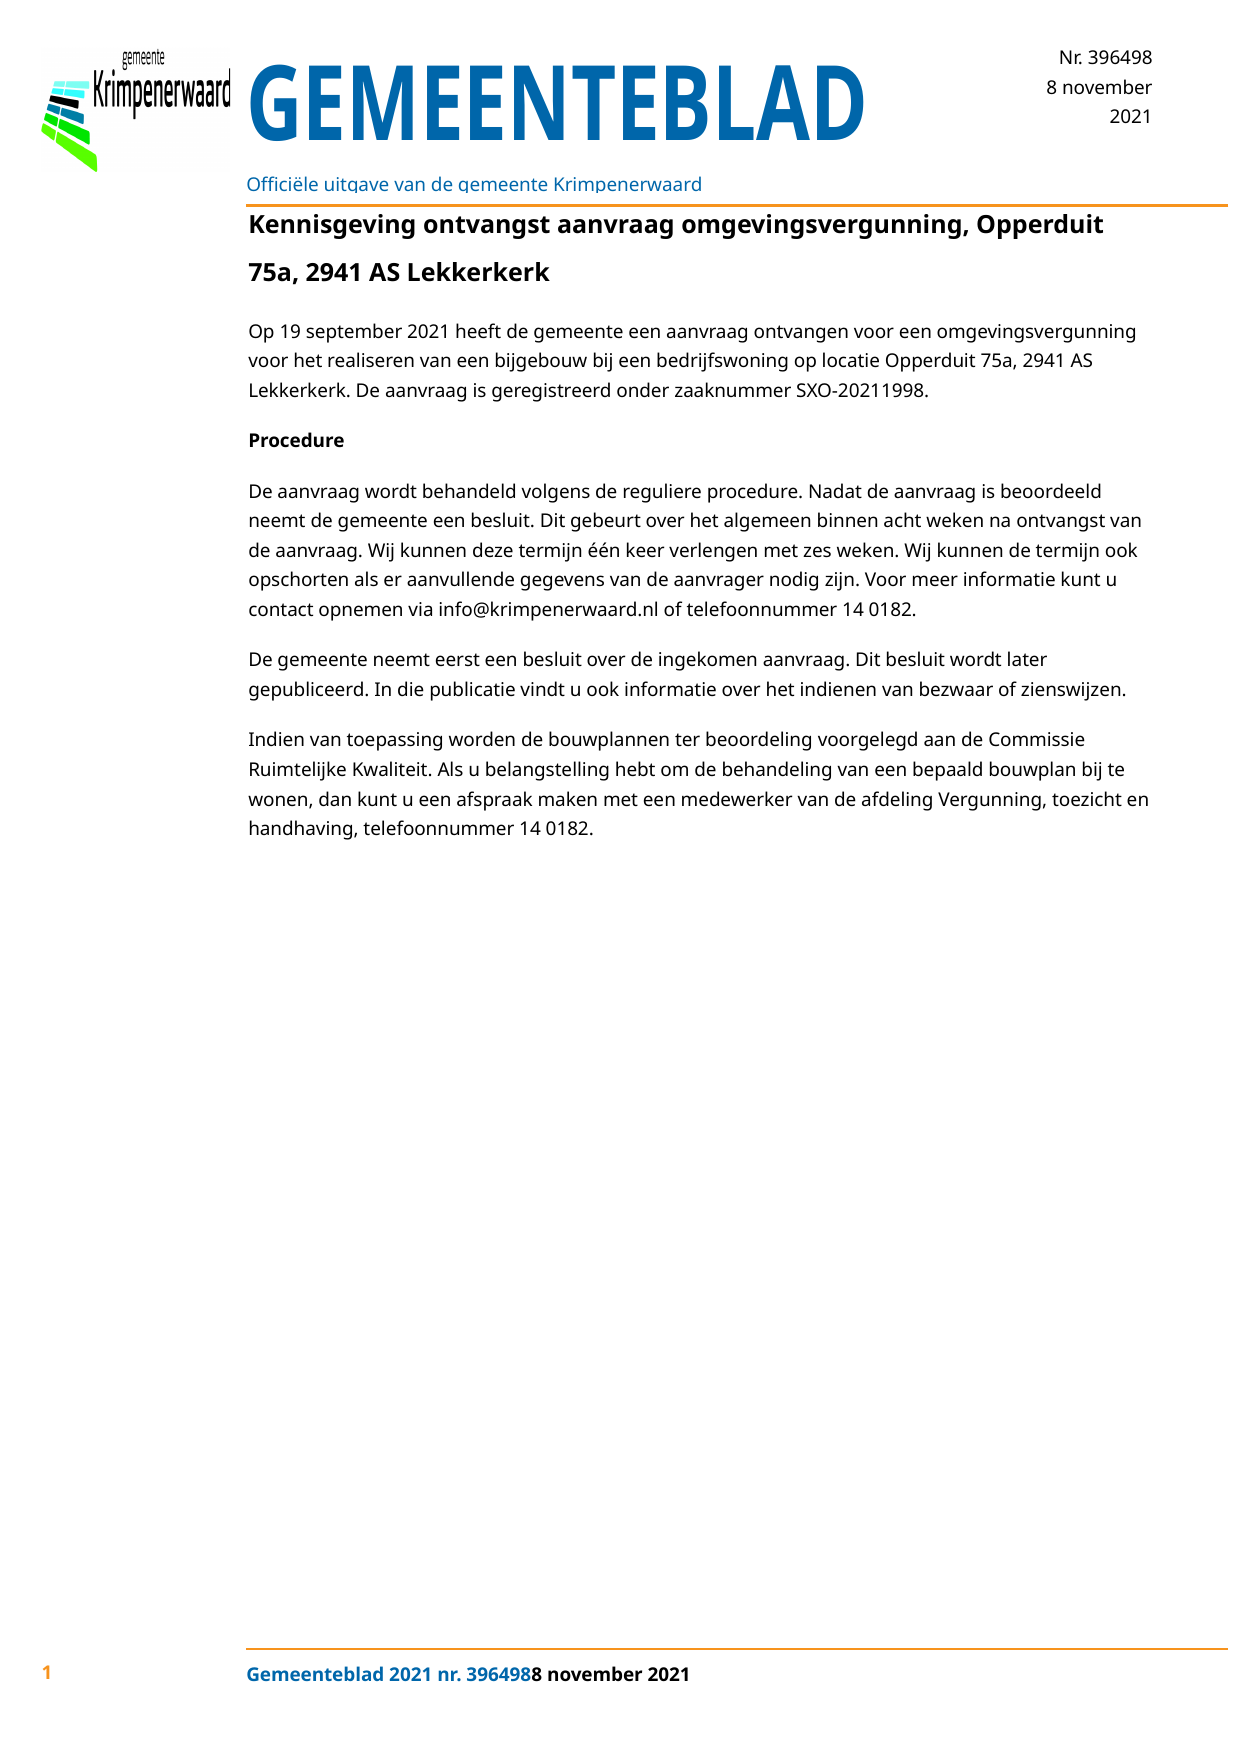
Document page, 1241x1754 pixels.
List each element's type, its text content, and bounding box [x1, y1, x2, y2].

text Kennisgeving ontvangst aanvraag omgevingsvergunning, Opperduit 75a, 2941 AS Lekkerkerk [248, 207, 1152, 288]
text Procedure [248, 427, 1152, 453]
text De aanvraag wordt behandeld volgens de reguliere procedure. Nadat de aanvraag is beoordeeld neemt de gemeente een besluit. Dit gebeurt over het algemeen binnen acht weken na ontvangst van de aanvraag. Wij kunnen deze termijn één keer verlengen met zes weken. Wij kunnen de termijn ook opschorten als er aanvullende gegevens van de aanvrager nodig zijn. Voor meer informatie kunt u contact opnemen via info@krimpenerwaard.nl of telefoonnummer 14 0182. [248, 478, 1152, 622]
picture [41, 47, 231, 172]
text De gemeente neemt eerst een besluit over de ingekomen aanvraag. Dit besluit wordt later gepubliceerd. In die publicatie vindt u ook informatie over het indienen van bezwaar of zienswijzen. [248, 647, 1152, 702]
text Indien van toepassing worden de bouwplannen ter beoordeling voorgelegd aan de Commissie Ruimtelijke Kwaliteit. Als u belangstelling hebt om de behandeling van een bepaald bouwplan bij te wonen, dan kunt u een afspraak maken met een medewerker van de afdeling Vergunning, toezicht en handhaving, telefoonnummer 14 0182. [248, 727, 1152, 841]
text Op 19 september 2021 heeft de gemeente een aanvraag ontvangen voor een omgevingsvergunning voor het realiseren van een bijgebouw bij een bedrijfswoning op locatie Opperduit 75a, 2941 AS Lekkerkerk. De aanvraag is geregistreerd onder zaaknummer SXO-20211998. [248, 318, 1152, 403]
